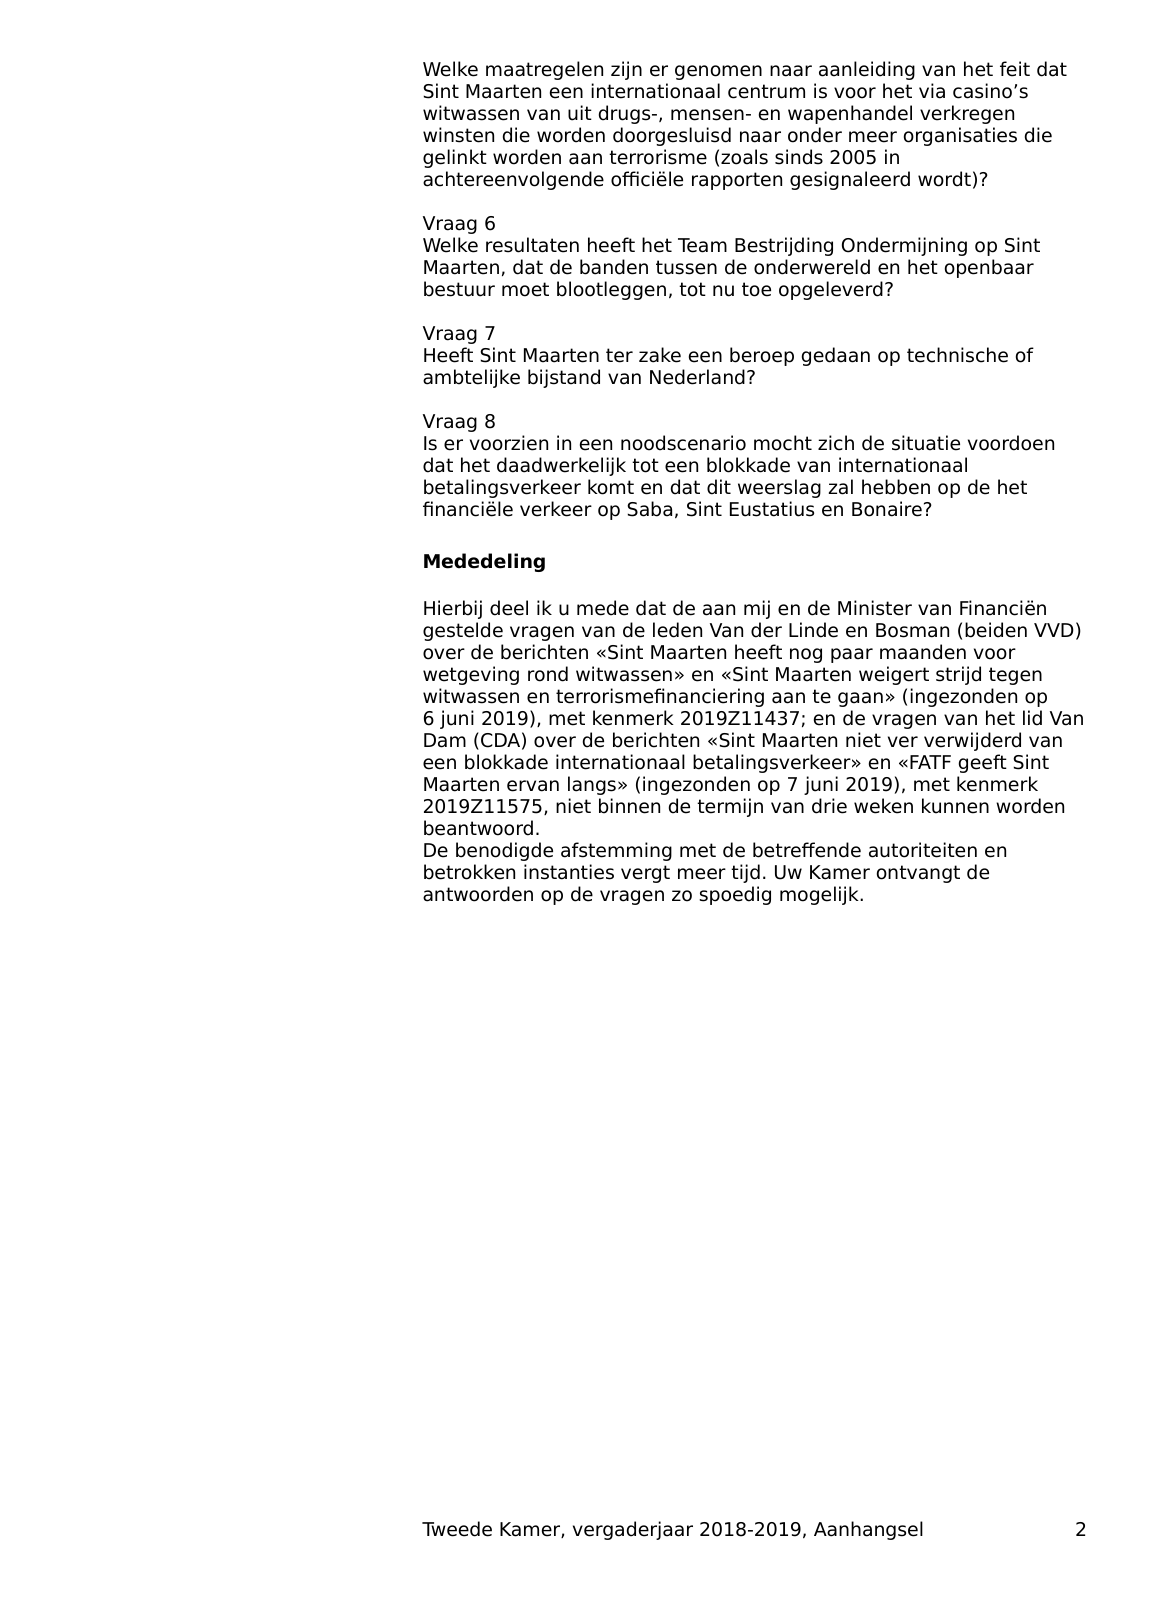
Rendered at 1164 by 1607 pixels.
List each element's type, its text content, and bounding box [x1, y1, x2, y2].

text Welke resultaten heeft het Team Bestrijding Ondermijning op Sint Maarten, dat de banden tussen de onderwereld en het openbaar bestuur moet blootleggen, tot nu toe opgeleverd? [422, 235, 1087, 301]
text Hierbij deel ik u mede dat de aan mij en de Minister van Financiën gestelde vragen van de leden Van der Linde en Bosman (beiden VVD) over de berichten «Sint Maarten heeft nog paar maanden voor wetgeving rond witwassen» en «Sint Maarten weigert strijd tegen witwassen en terrorismefinanciering aan te gaan» (ingezonden op 6 juni 2019), met kenmerk 2019Z11437; en de vragen van het lid Van Dam (CDA) over de berichten «Sint Maarten niet ver verwijderd van een blokkade internationaal betalingsverkeer» en «FATF geeft Sint Maarten ervan langs» (ingezonden op 7 juni 2019), met kenmerk 2019Z11575, niet binnen de termijn van drie weken kunnen worden beantwoord. [422, 598, 1087, 840]
text Welke maatregelen zijn er genomen naar aanleiding van het feit dat Sint Maarten een internationaal centrum is voor het via casino’s witwassen van uit drugs-, mensen- en wapenhandel verkregen winsten die worden doorgesluisd naar onder meer organisaties die gelinkt worden aan terrorisme (zoals sinds 2005 in achtereenvolgende officiële rapporten gesignaleerd wordt)? [422, 59, 1087, 191]
subtitle Mededeling [422, 551, 1087, 573]
text Heeft Sint Maarten ter zake een beroep gedaan op technische of ambtelijke bijstand van Nederland? [422, 345, 1087, 389]
text De benodigde afstemming met de betreffende autoriteiten en betrokken instanties vergt meer tijd. Uw Kamer ontvangt de antwoorden op de vragen zo spoedig mogelijk. [422, 840, 1087, 906]
text Vraag 7 [422, 323, 1087, 345]
text Is er voorzien in een noodscenario mocht zich de situatie voordoen dat het daadwerkelijk tot een blokkade van internationaal betalingsverkeer komt en dat dit weerslag zal hebben op de het financiële verkeer op Saba, Sint Eustatius en Bonaire? [422, 433, 1087, 521]
text Vraag 8 [422, 411, 1087, 433]
text Vraag 6 [422, 213, 1087, 235]
